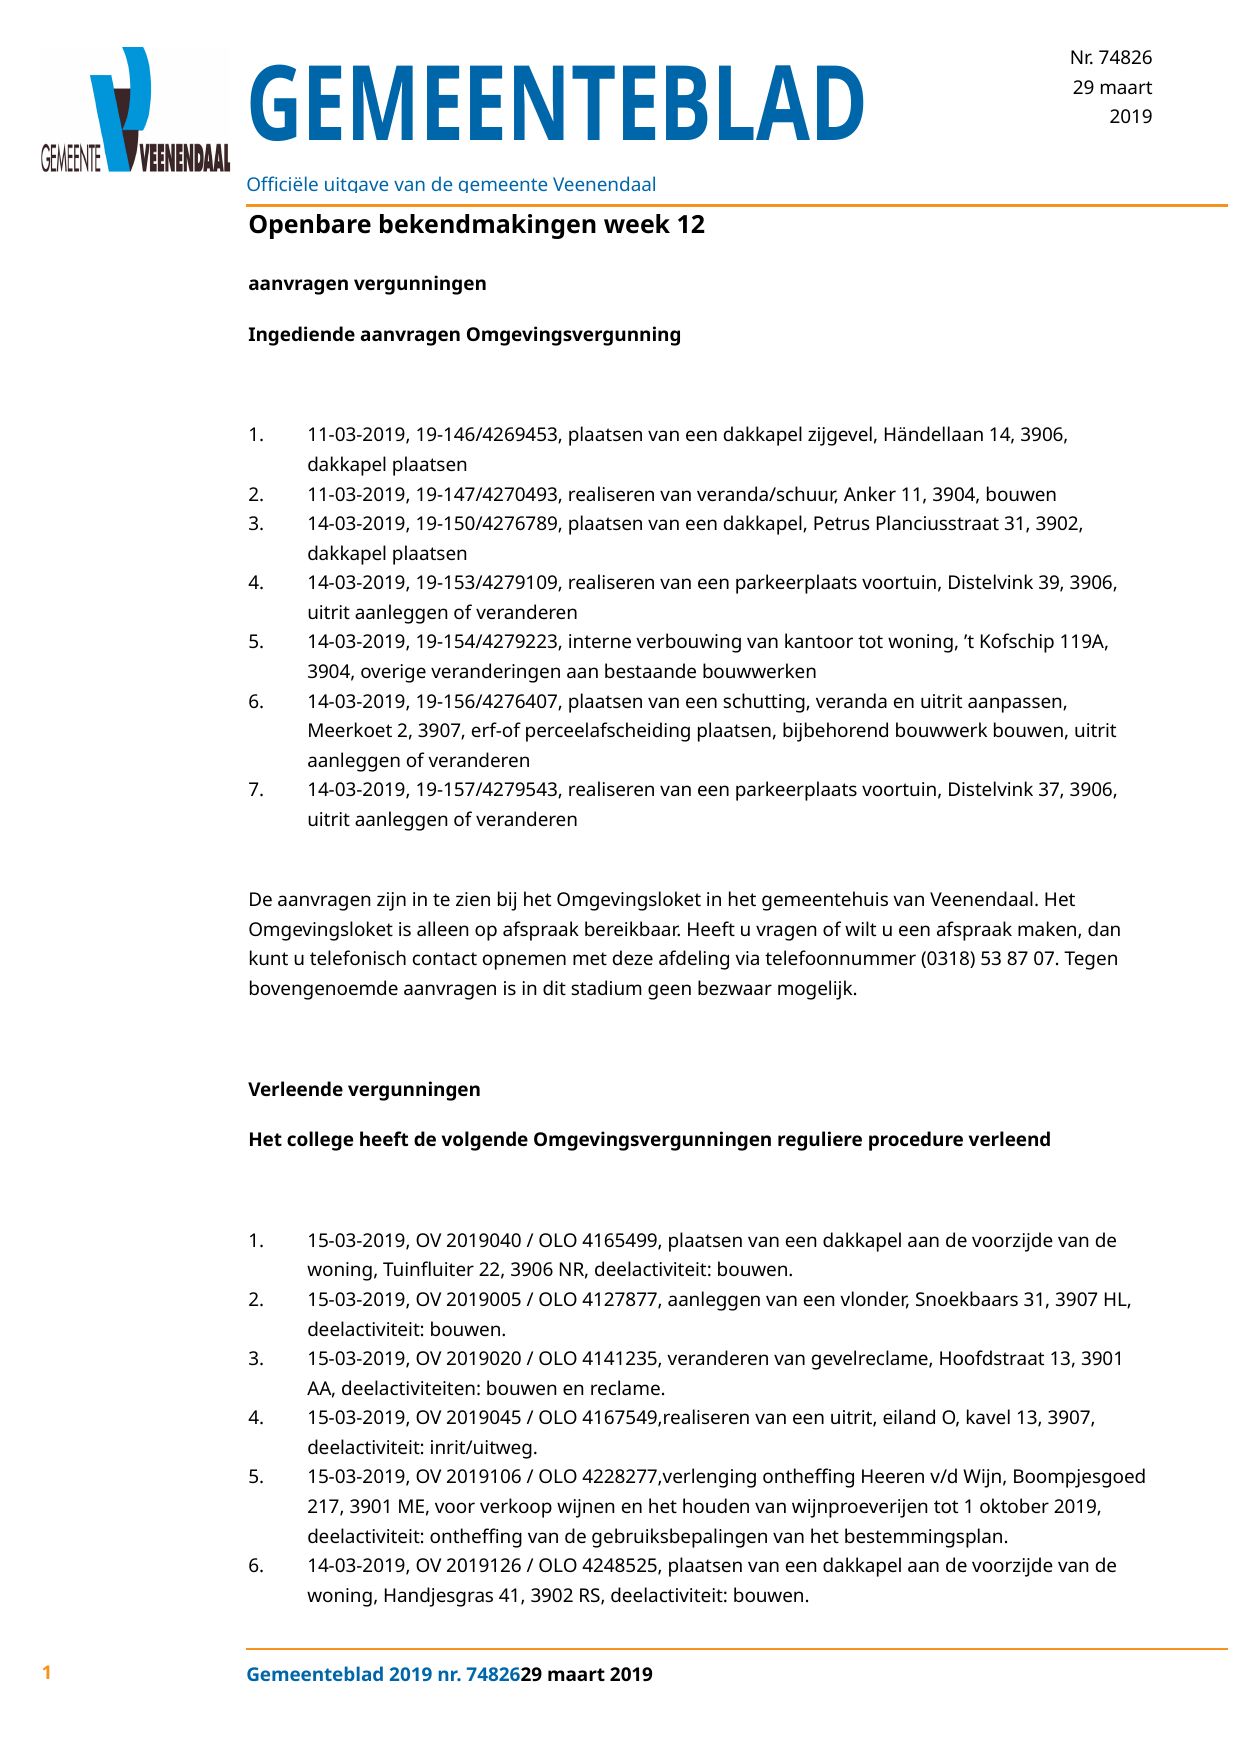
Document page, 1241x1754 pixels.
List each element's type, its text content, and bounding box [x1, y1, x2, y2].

list 14-03-2019, 19-154/4279223, interne verbouwing van kantoor tot woning, ’t Kofschip 119A, 3904, overige veranderingen aan bestaande bouwwerken [248, 629, 1152, 684]
list 15-03-2019, OV 2019005 / OLO 4127877, aanleggen van een vlonder, Snoekbaars 31, 3907 HL, deelactiviteit: bouwen. [248, 1286, 1152, 1341]
text Ingediende aanvragen Omgevingsvergunning [248, 321, 1152, 346]
text Openbare bekendmakingen week 12 [248, 207, 1152, 241]
list 15-03-2019, OV 2019020 / OLO 4141235, veranderen van gevelreclame, Hoofdstraat 13, 3901 AA, deelactiviteiten: bouwen en reclame. [248, 1345, 1152, 1401]
list 14-03-2019, OV 2019126 / OLO 4248525, plaatsen van een dakkapel aan de voorzijde van de woning, Handjesgras 41, 3902 RS, deelactiviteit: bouwen. [248, 1552, 1152, 1608]
list 11-03-2019, 19-147/4270493, realiseren van veranda/schuur, Anker 11, 3904, bouwen [248, 481, 1152, 506]
text Het college heeft de volgende Omgevingsvergunningen reguliere procedure verleend [248, 1126, 1152, 1152]
list 14-03-2019, 19-157/4279543, realiseren van een parkeerplaats voortuin, Distelvink 37, 3906, uitrit aanleggen of veranderen [248, 777, 1152, 832]
picture [41, 47, 130, 172]
list 15-03-2019, OV 2019106 / OLO 4228277,verlenging ontheffing Heeren v/d Wijn, Boompjesgoed 217, 3901 ME, voor verkoop wijnen en het houden van wijnproeverijen tot 1 oktober 2019, deelactiviteit: ontheffing van de gebruiksbepalingen van het bestemmingsplan. [248, 1464, 1152, 1548]
list 14-03-2019, 19-150/4276789, plaatsen van een dakkapel, Petrus Planciusstraat 31, 3902, dakkapel plaatsen [248, 510, 1152, 566]
text Verleende vergunningen [248, 1076, 1152, 1101]
list 15-03-2019, OV 2019045 / OLO 4167549,realiseren van een uitrit, eiland O, kavel 13, 3907, deelactiviteit: inrit/uitweg. [248, 1404, 1152, 1460]
list 14-03-2019, 19-156/4276407, plaatsen van een schutting, veranda en uitrit aanpassen, Meerkoet 2, 3907, erf-of perceelafscheiding plaatsen, bijbehorend bouwwerk bouwen, uitrit aanleggen of veranderen [248, 688, 1152, 773]
text De aanvragen zijn in te zien bij het Omgevingsloket in het gemeentehuis van Veenendaal. Het Omgevingsloket is alleen op afspraak bereikbaar. Heeft u vragen of wilt u een afspraak maken, dan kunt u telefonisch contact opnemen met deze afdeling via telefoonnummer (0318) 53 87 07. Tegen bovengenoemde aanvragen is in dit stadium geen bezwaar mogelijk. [248, 886, 1152, 1001]
text aanvragen vergunningen [248, 270, 1152, 296]
list 15-03-2019, OV 2019040 / OLO 4165499, plaatsen van een dakkapel aan de voorzijde van de woning, Tuinfluiter 22, 3906 NR, deelactiviteit: bouwen. [248, 1227, 1152, 1282]
picture [123, 47, 231, 172]
list 11-03-2019, 19-146/4269453, plaatsen van een dakkapel zijgevel, Händellaan 14, 3906, dakkapel plaatsen [248, 422, 1152, 477]
list 14-03-2019, 19-153/4279109, realiseren van een parkeerplaats voortuin, Distelvink 39, 3906, uitrit aanleggen of veranderen [248, 569, 1152, 625]
